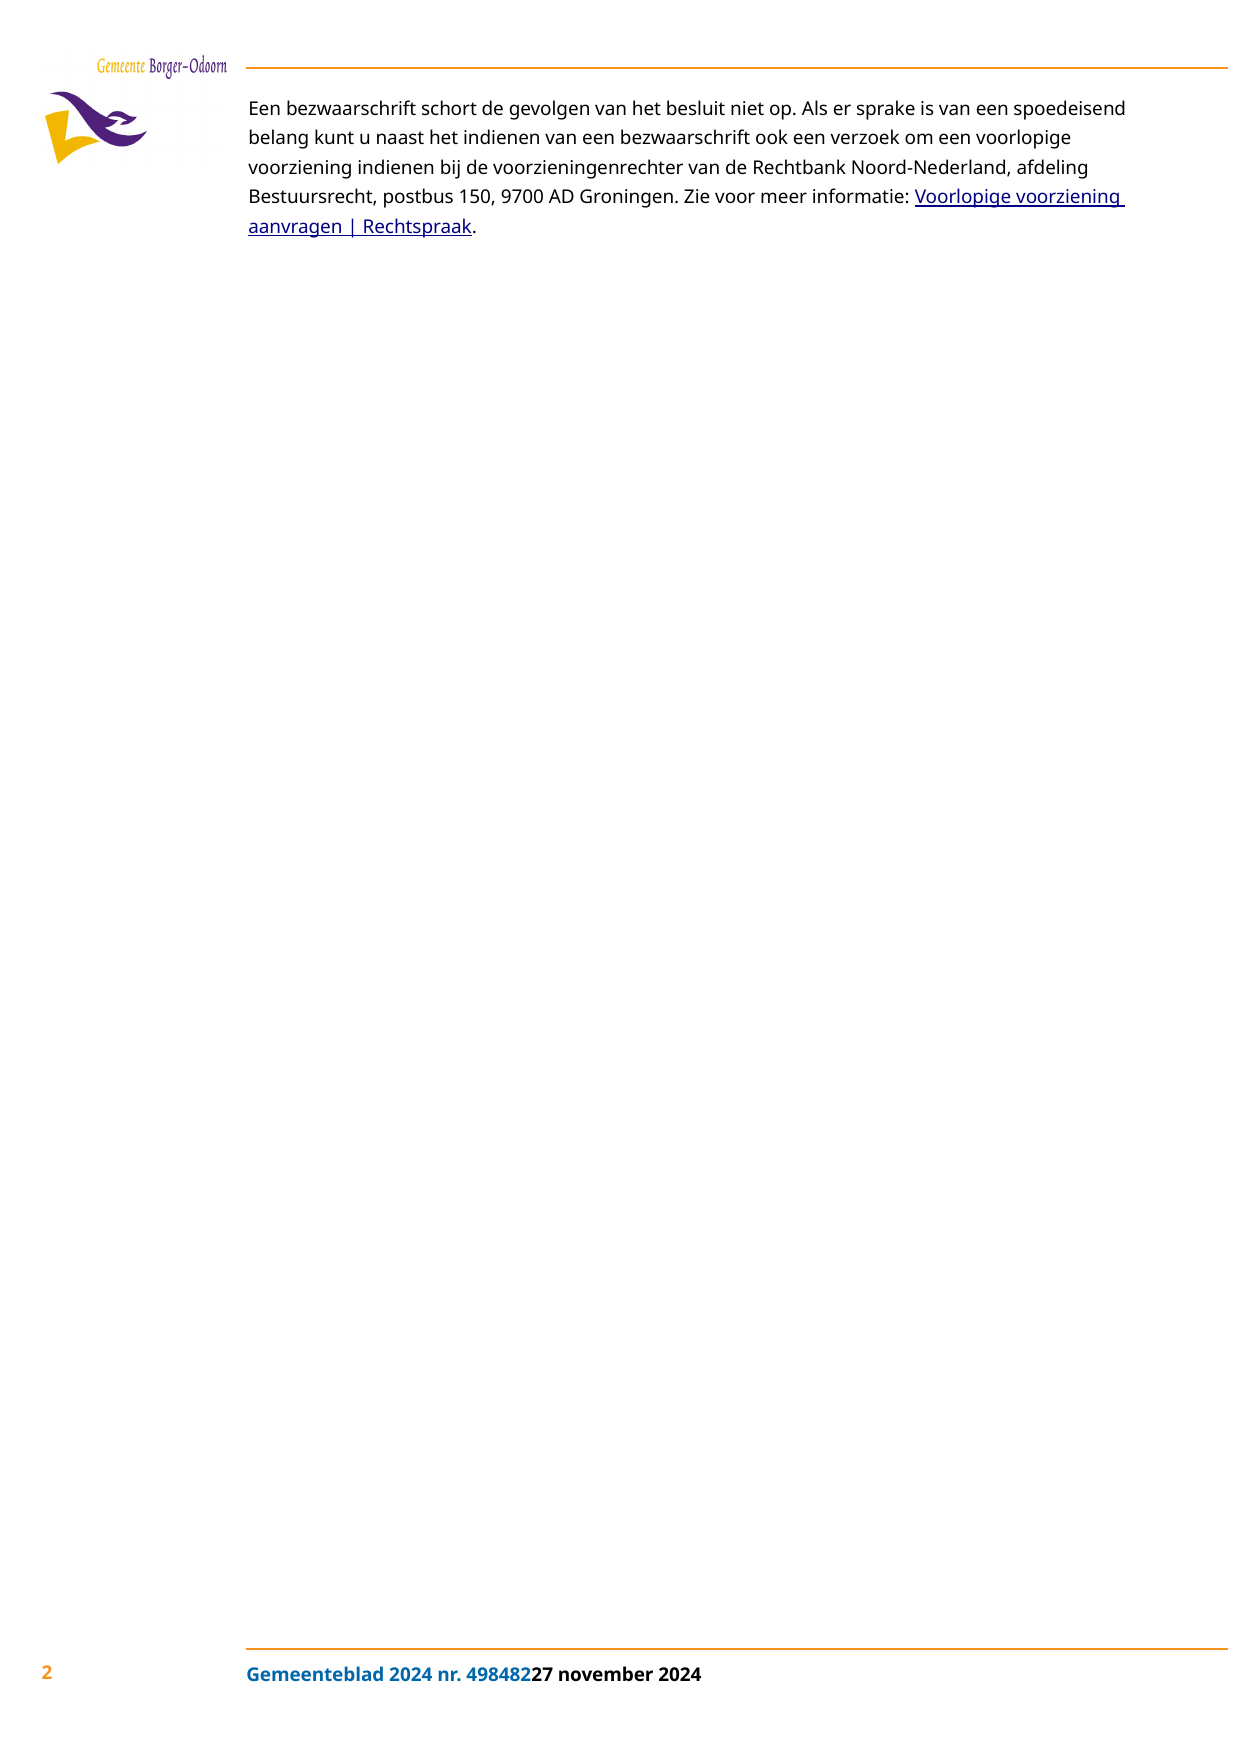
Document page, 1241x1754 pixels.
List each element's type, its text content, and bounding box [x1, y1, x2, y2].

text Een bezwaarschrift schort de gevolgen van het besluit niet op. Als er sprake is van een spoedeisend belang kunt u naast het indienen van een bezwaarschrift ook een verzoek om een voorlopige voorziening indienen bij de voorzieningenrechter van de Rechtbank Noord-Nederland, afdeling Bestuursrecht, postbus 150, 9700 AD Groningen. Zie voor meer informatie: Voorlopige voorziening aanvragen | Rechtspraak. [248, 95, 1152, 239]
picture [41, 47, 231, 172]
